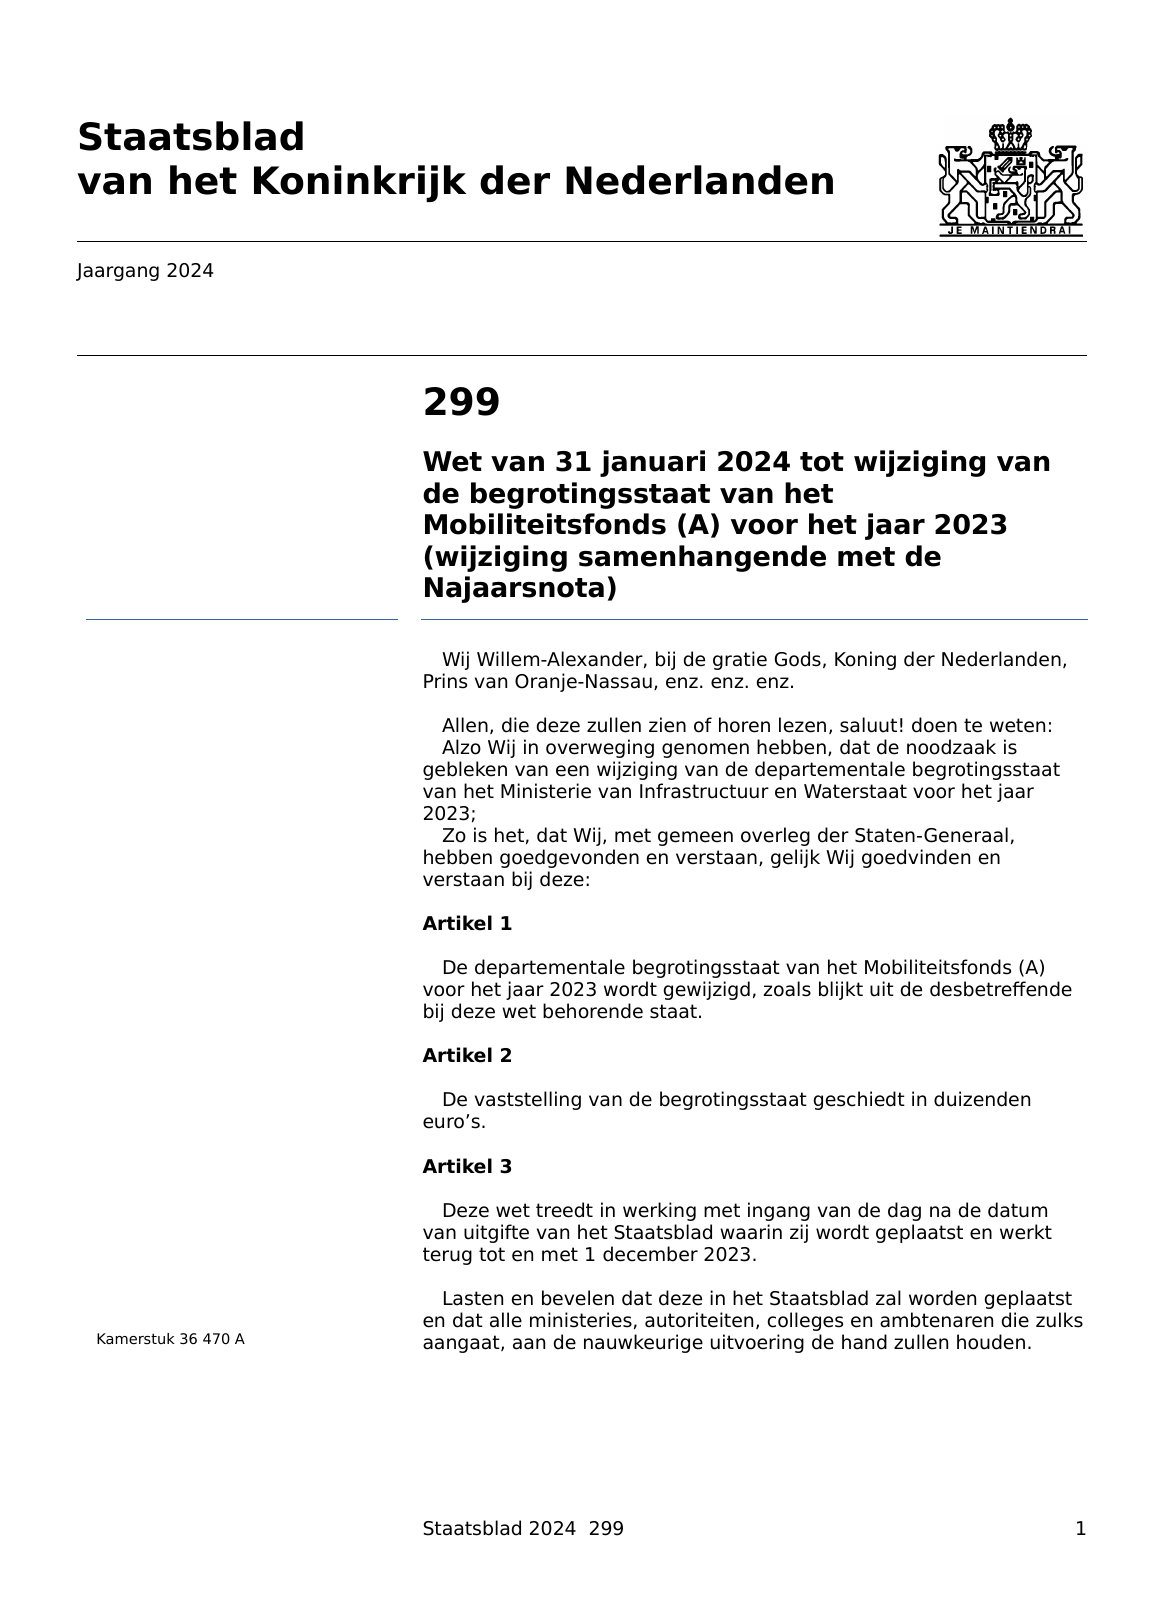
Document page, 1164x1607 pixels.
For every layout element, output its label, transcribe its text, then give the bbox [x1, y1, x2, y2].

text Alzo Wij in overweging genomen hebben, dat de noodzaak is gebleken van een wijziging van de departementale begrotingsstaat van het Ministerie van Infrastructuur en Waterstaat voor het jaar 2023; [422, 737, 1087, 825]
subtitle Artikel 2 [422, 1045, 1087, 1067]
table_header Staatsblad van het Koninkrijk der Nederlanden [77, 100, 886, 241]
table_header [886, 100, 1087, 241]
subtitle 299 [422, 381, 1087, 424]
picture [936, 115, 1087, 240]
text Lasten en bevelen dat deze in het Staatsblad zal worden geplaatst en dat alle ministeries, autoriteiten, colleges en ambtenaren die zulks aangaat, aan de nauwkeurige uitvoering de hand zullen houden. [422, 1288, 1087, 1354]
text De departementale begrotingsstaat van het Mobiliteitsfonds (A) voor het jaar 2023 wordt gewijzigd, zoals blijkt uit de desbetreffende bij deze wet behorende staat. [422, 957, 1087, 1023]
text Wij Willem-Alexander, bij de gratie Gods, Koning der Nederlanden, Prins van Oranje-Nassau, enz. enz. enz. [422, 649, 1087, 693]
table_cell Jaargang 2024 [77, 242, 1087, 355]
text Deze wet treedt in werking met ingang van de dag na de datum van uitgifte van het Staatsblad waarin zij wordt geplaatst en werkt terug tot en met 1 december 2023. [422, 1200, 1087, 1266]
text Kamerstuk 36 470 A [77, 1331, 396, 1348]
subtitle Artikel 3 [422, 1156, 1087, 1177]
text Allen, die deze zullen zien of horen lezen, saluut! doen te weten: [422, 715, 1087, 737]
subtitle Artikel 1 [422, 913, 1087, 935]
text Wet van 31 januari 2024 tot wijziging van de begrotingsstaat van het Mobiliteitsfonds (A) voor het jaar 2023 (wijziging samenhangende met de Najaarsnota) [422, 447, 1087, 604]
text Zo is het, dat Wij, met gemeen overleg der Staten-Generaal, hebben goedgevonden en verstaan, gelijk Wij goedvinden en verstaan bij deze: [422, 825, 1087, 891]
text De vaststelling van de begrotingsstaat geschiedt in duizenden euro’s. [422, 1089, 1087, 1133]
